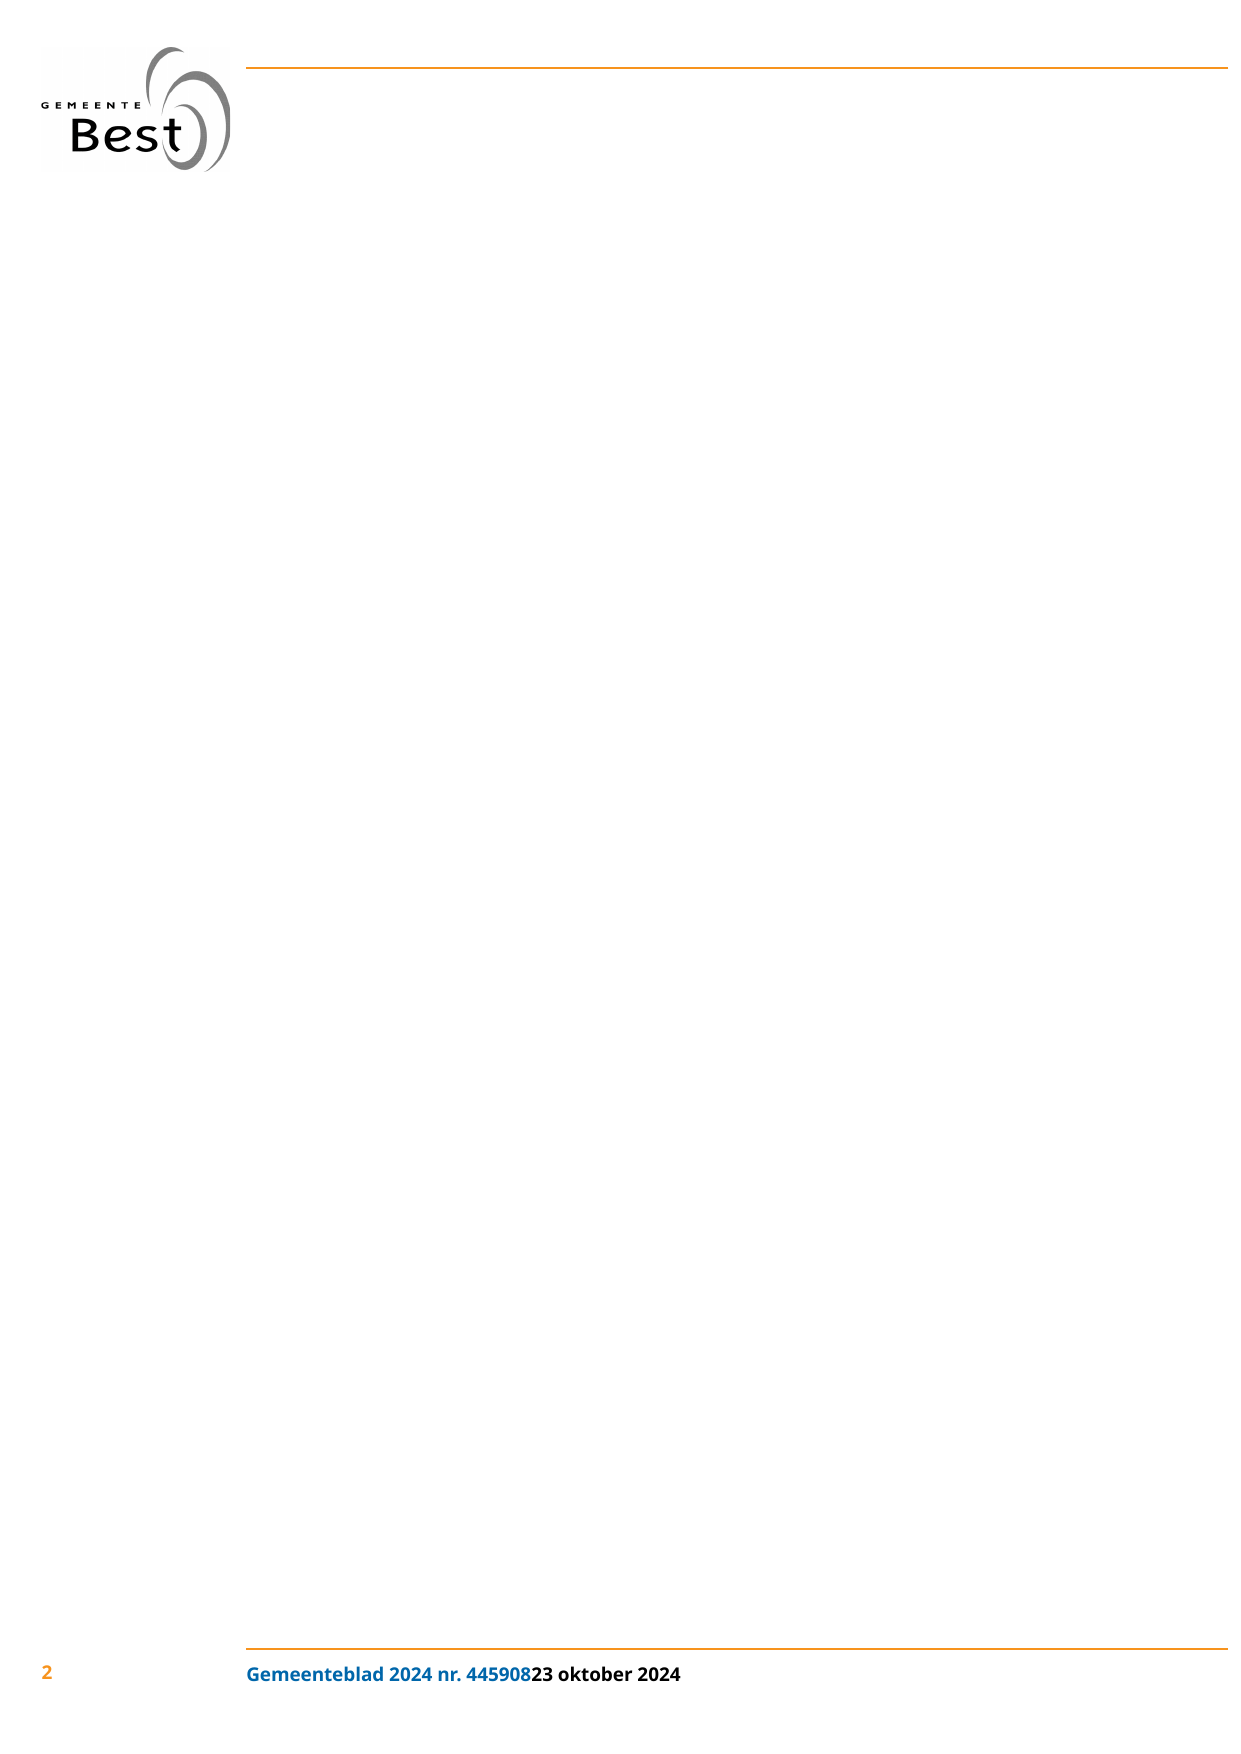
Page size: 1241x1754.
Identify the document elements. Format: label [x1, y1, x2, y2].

picture [41, 47, 231, 172]
